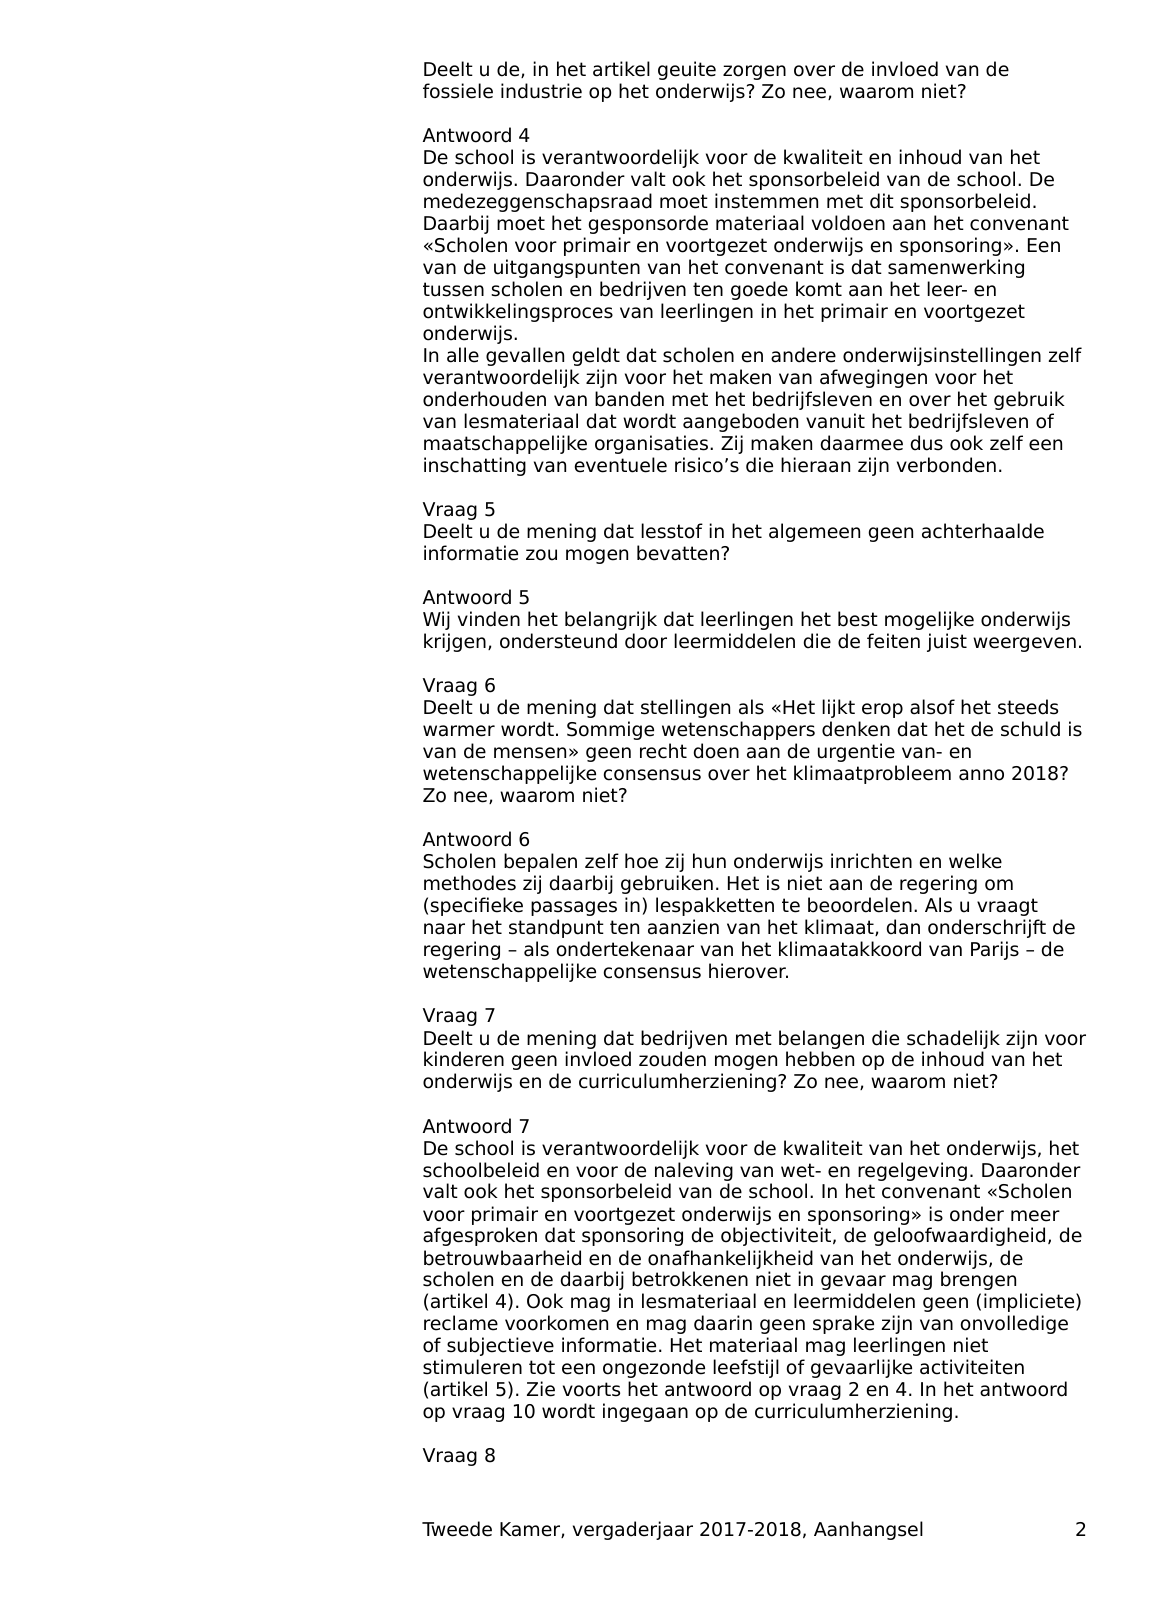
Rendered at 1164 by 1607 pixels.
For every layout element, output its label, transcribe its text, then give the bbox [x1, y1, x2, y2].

text Deelt u de mening dat lesstof in het algemeen geen achterhaalde informatie zou mogen bevatten? [422, 521, 1087, 565]
text Antwoord 5 [422, 587, 1087, 609]
text Scholen bepalen zelf hoe zij hun onderwijs inrichten en welke methodes zij daarbij gebruiken. Het is niet aan de regering om (specifieke passages in) lespakketten te beoordelen. Als u vraagt naar het standpunt ten aanzien van het klimaat, dan onderschrijft de regering – als ondertekenaar van het klimaatakkoord van Parijs – de wetenschappelijke consensus hierover. [422, 851, 1087, 983]
text Vraag 6 [422, 675, 1087, 697]
text Antwoord 7 [422, 1116, 1087, 1137]
text Vraag 7 [422, 1005, 1087, 1027]
text Wij vinden het belangrijk dat leerlingen het best mogelijke onderwijs krijgen, ondersteund door leermiddelen die de feiten juist weergeven. [422, 609, 1087, 653]
text Antwoord 6 [422, 829, 1087, 851]
text Deelt u de, in het artikel geuite zorgen over de invloed van de fossiele industrie op het onderwijs? Zo nee, waarom niet? [422, 59, 1087, 103]
text Antwoord 4 [422, 125, 1087, 147]
text De school is verantwoordelijk voor de kwaliteit en inhoud van het onderwijs. Daaronder valt ook het sponsorbeleid van de school. De medezeggenschapsraad moet instemmen met dit sponsorbeleid. Daarbij moet het gesponsorde materiaal voldoen aan het convenant «Scholen voor primair en voortgezet onderwijs en sponsoring». Een van de uitgangspunten van het convenant is dat samenwerking tussen scholen en bedrijven ten goede komt aan het leer- en ontwikkelingsproces van leerlingen in het primair en voortgezet onderwijs. [422, 147, 1087, 345]
text Vraag 5 [422, 499, 1087, 521]
text Deelt u de mening dat bedrijven met belangen die schadelijk zijn voor kinderen geen invloed zouden mogen hebben op de inhoud van het onderwijs en de curriculumherziening? Zo nee, waarom niet? [422, 1027, 1087, 1093]
text De school is verantwoordelijk voor de kwaliteit van het onderwijs, het schoolbeleid en voor de naleving van wet- en regelgeving. Daaronder valt ook het sponsorbeleid van de school. In het convenant «Scholen voor primair en voortgezet onderwijs en sponsoring» is onder meer afgesproken dat sponsoring de objectiviteit, de geloofwaardigheid, de betrouwbaarheid en de onafhankelijkheid van het onderwijs, de scholen en de daarbij betrokkenen niet in gevaar mag brengen (artikel 4). Ook mag in lesmateriaal en leermiddelen geen (impliciete) reclame voorkomen en mag daarin geen sprake zijn van onvolledige of subjectieve informatie. Het materiaal mag leerlingen niet stimuleren tot een ongezonde leefstijl of gevaarlijke activiteiten (artikel 5). Zie voorts het antwoord op vraag 2 en 4. In het antwoord op vraag 10 wordt ingegaan op de curriculumherziening. [422, 1137, 1087, 1423]
text Vraag 8 [422, 1445, 1087, 1467]
text In alle gevallen geldt dat scholen en andere onderwijsinstellingen zelf verantwoordelijk zijn voor het maken van afwegingen voor het onderhouden van banden met het bedrijfsleven en over het gebruik van lesmateriaal dat wordt aangeboden vanuit het bedrijfsleven of maatschappelijke organisaties. Zij maken daarmee dus ook zelf een inschatting van eventuele risico’s die hieraan zijn verbonden. [422, 345, 1087, 477]
text Deelt u de mening dat stellingen als «Het lijkt erop alsof het steeds warmer wordt. Sommige wetenschappers denken dat het de schuld is van de mensen» geen recht doen aan de urgentie van- en wetenschappelijke consensus over het klimaatprobleem anno 2018? Zo nee, waarom niet? [422, 697, 1087, 807]
